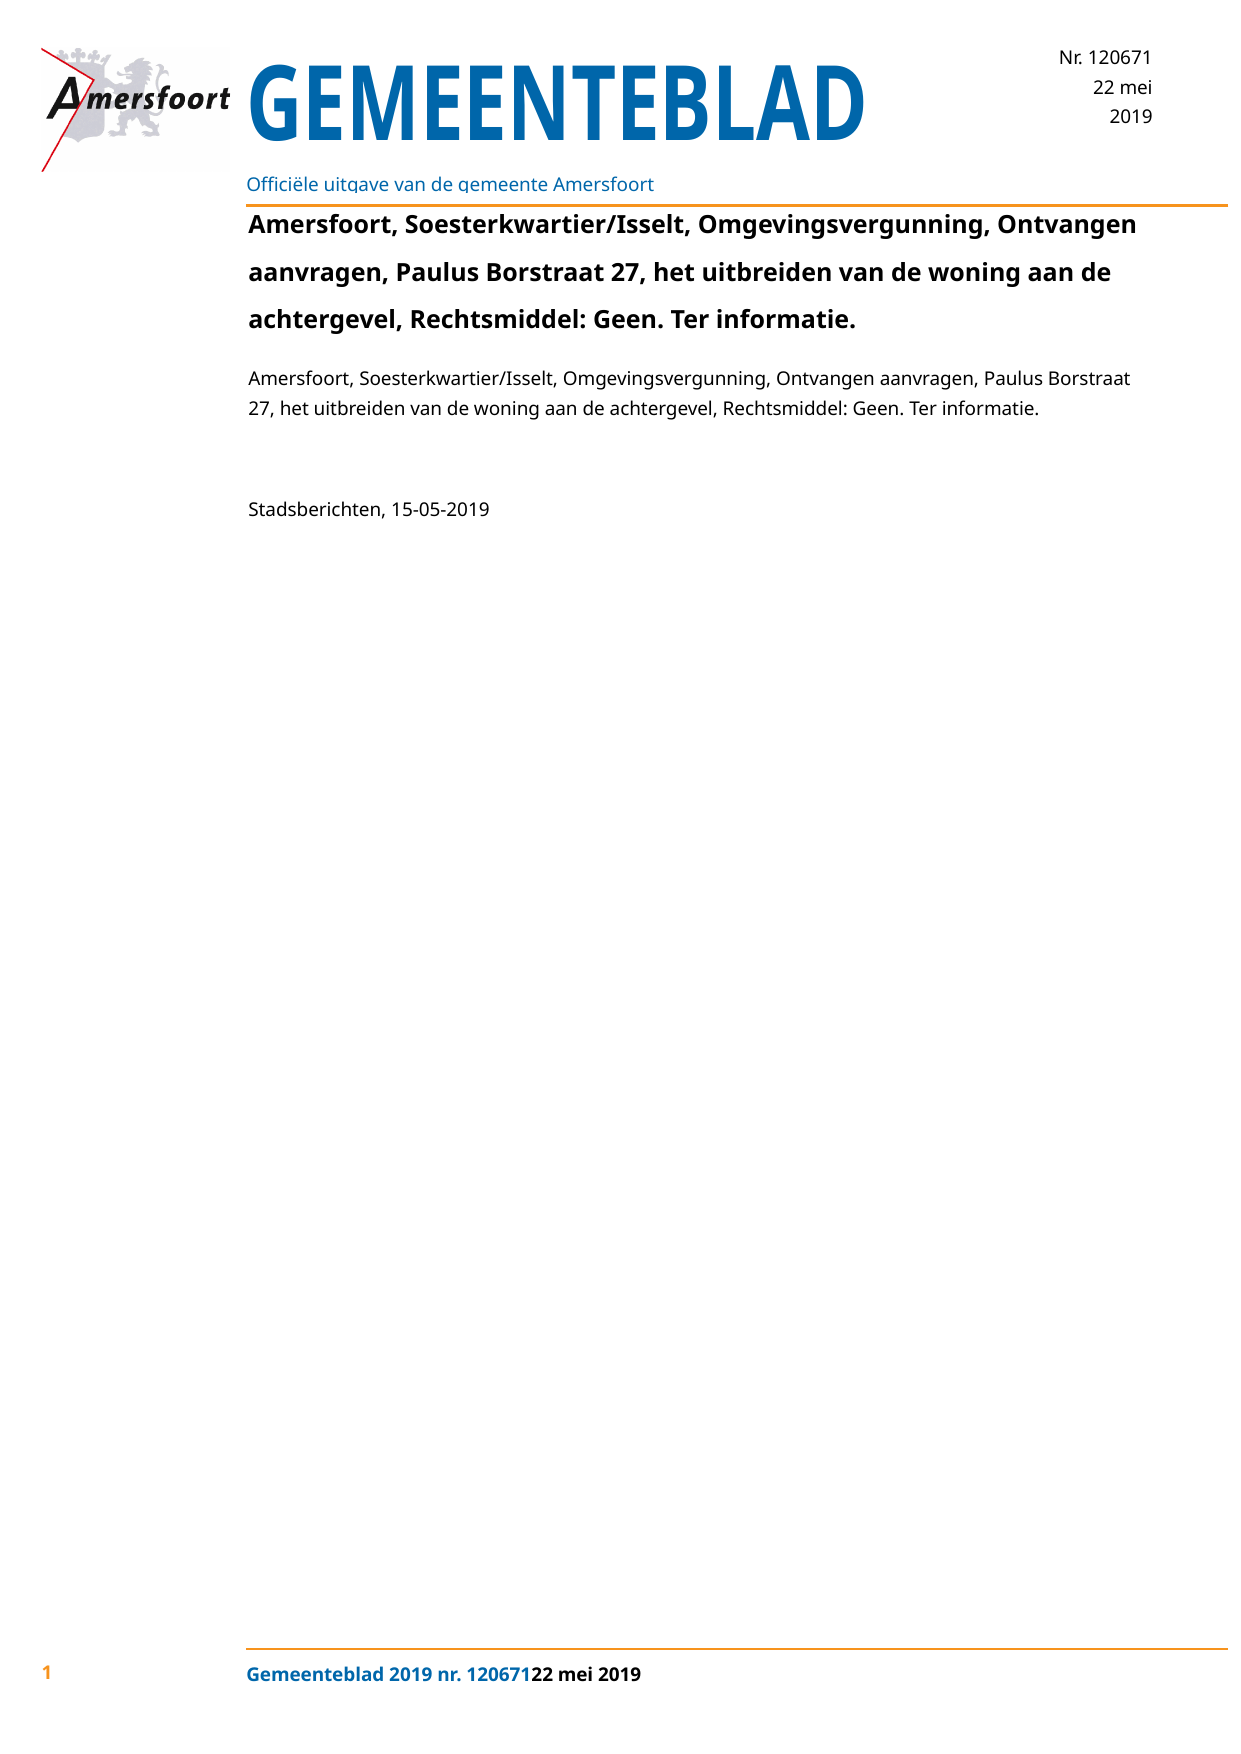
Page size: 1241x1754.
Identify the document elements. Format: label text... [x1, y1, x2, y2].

picture [41, 47, 231, 172]
text Amersfoort, Soesterkwartier/Isselt, Omgevingsvergunning, Ontvangen aanvragen, Paulus Borstraat 27, het uitbreiden van de woning aan de achtergevel, Rechtsmiddel: Geen. Ter informatie. [248, 207, 1152, 336]
text Stadsberichten, 15-05-2019 [248, 496, 1152, 522]
text Amersfoort, Soesterkwartier/Isselt, Omgevingsvergunning, Ontvangen aanvragen, Paulus Borstraat 27, het uitbreiden van de woning aan de achtergevel, Rechtsmiddel: Geen. Ter informatie. [248, 366, 1152, 421]
